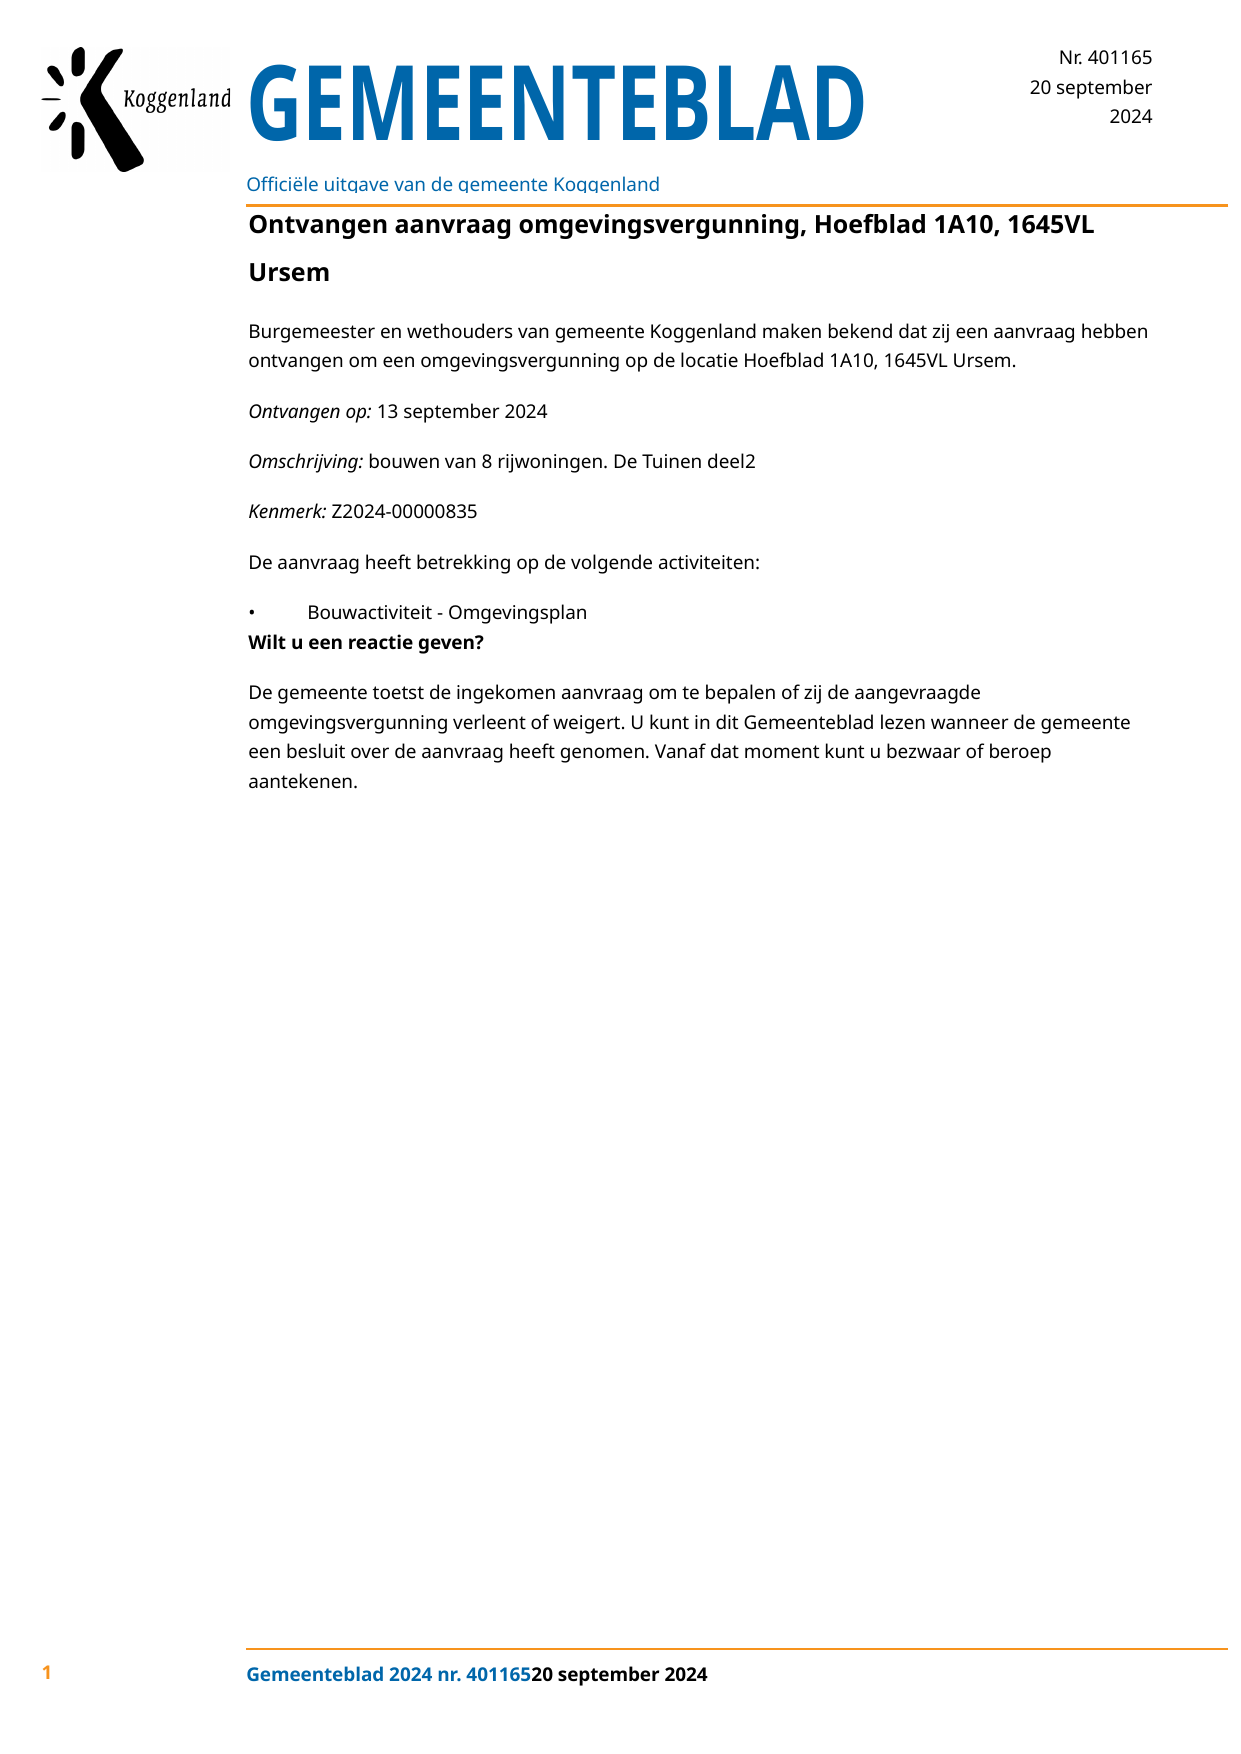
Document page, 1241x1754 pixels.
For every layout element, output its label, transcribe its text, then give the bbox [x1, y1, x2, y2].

text De aanvraag heeft betrekking op de volgende activiteiten: [248, 549, 1152, 575]
text Ontvangen aanvraag omgevingsvergunning, Hoefblad 1A10, 1645VL Ursem [248, 207, 1152, 288]
text Omschrijving: bouwen van 8 rijwoningen. De Tuinen deel2 [248, 448, 1152, 474]
text Wilt u een reactie geven? [248, 629, 1152, 655]
list Bouwactiviteit - Omgevingsplan [248, 599, 1152, 625]
text Burgemeester en wethouders van gemeente Koggenland maken bekend dat zij een aanvraag hebben ontvangen om een omgevingsvergunning op de locatie Hoefblad 1A10, 1645VL Ursem. [248, 318, 1152, 373]
text De gemeente toetst de ingekomen aanvraag om te bepalen of zij de aangevraagde omgevingsvergunning verleent of weigert. U kunt in dit Gemeenteblad lezen wanneer de gemeente een besluit over de aanvraag heeft genomen. Vanaf dat moment kunt u bezwaar of beroep aantekenen. [248, 679, 1152, 794]
text Ontvangen op: 13 september 2024 [248, 398, 1152, 424]
text Kenmerk: Z2024-00000835 [248, 499, 1152, 524]
picture [41, 47, 231, 172]
